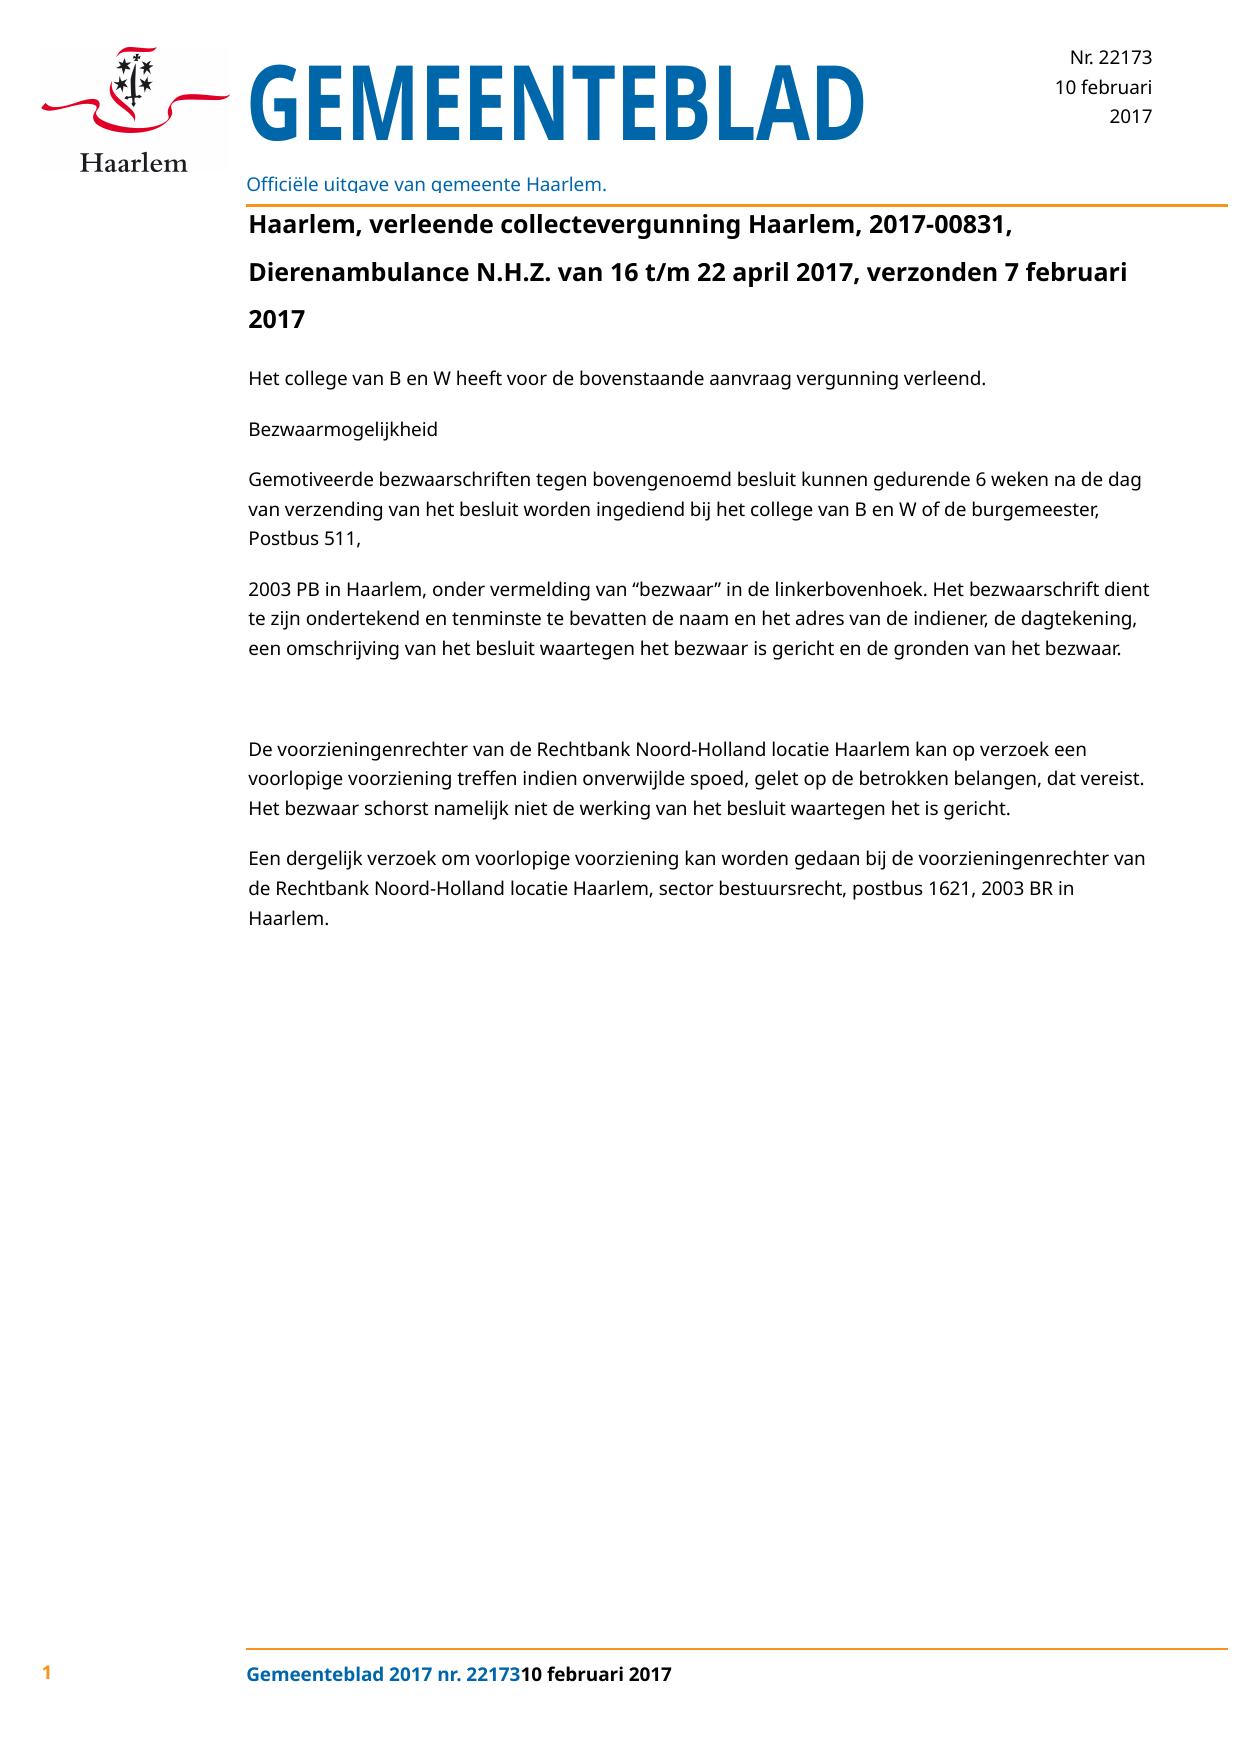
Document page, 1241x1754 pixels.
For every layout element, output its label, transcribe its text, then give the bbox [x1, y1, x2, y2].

text 2003 PB in Haarlem, onder vermelding van “bezwaar” in de linkerbovenhoek. Het bezwaarschrift dient te zijn ondertekend en tenminste te bevatten de naam en het adres van de indiener, de dagtekening, een omschrijving van het besluit waartegen het bezwaar is gericht en de gronden van het bezwaar. [248, 576, 1152, 661]
text De voorzieningenrechter van de Rechtbank Noord-Holland locatie Haarlem kan op verzoek een voorlopige voorziening treffen indien onverwijlde spoed, gelet op de betrokken belangen, dat vereist. Het bezwaar schorst namelijk niet de werking van het besluit waartegen het is gericht. [248, 736, 1152, 821]
text Haarlem, verleende collectevergunning Haarlem, 2017-00831, Dierenambulance N.H.Z. van 16 t/m 22 april 2017, verzonden 7 februari 2017 [248, 207, 1152, 336]
text Het college van B en W heeft voor de bovenstaande aanvraag vergunning verleend. [248, 366, 1152, 391]
text Bezwaarmogelijkheid [248, 416, 1152, 442]
text Een dergelijk verzoek om voorlopige voorziening kan worden gedaan bij de voorzieningenrechter van de Rechtbank Noord-Holland locatie Haarlem, sector bestuursrecht, postbus 1621, 2003 BR in Haarlem. [248, 846, 1152, 930]
text Gemotiveerde bezwaarschriften tegen bovengenoemd besluit kunnen gedurende 6 weken na de dag van verzending van het besluit worden ingediend bij het college van B en W of de burgemeester, Postbus 511, [248, 466, 1152, 551]
picture [41, 47, 231, 172]
